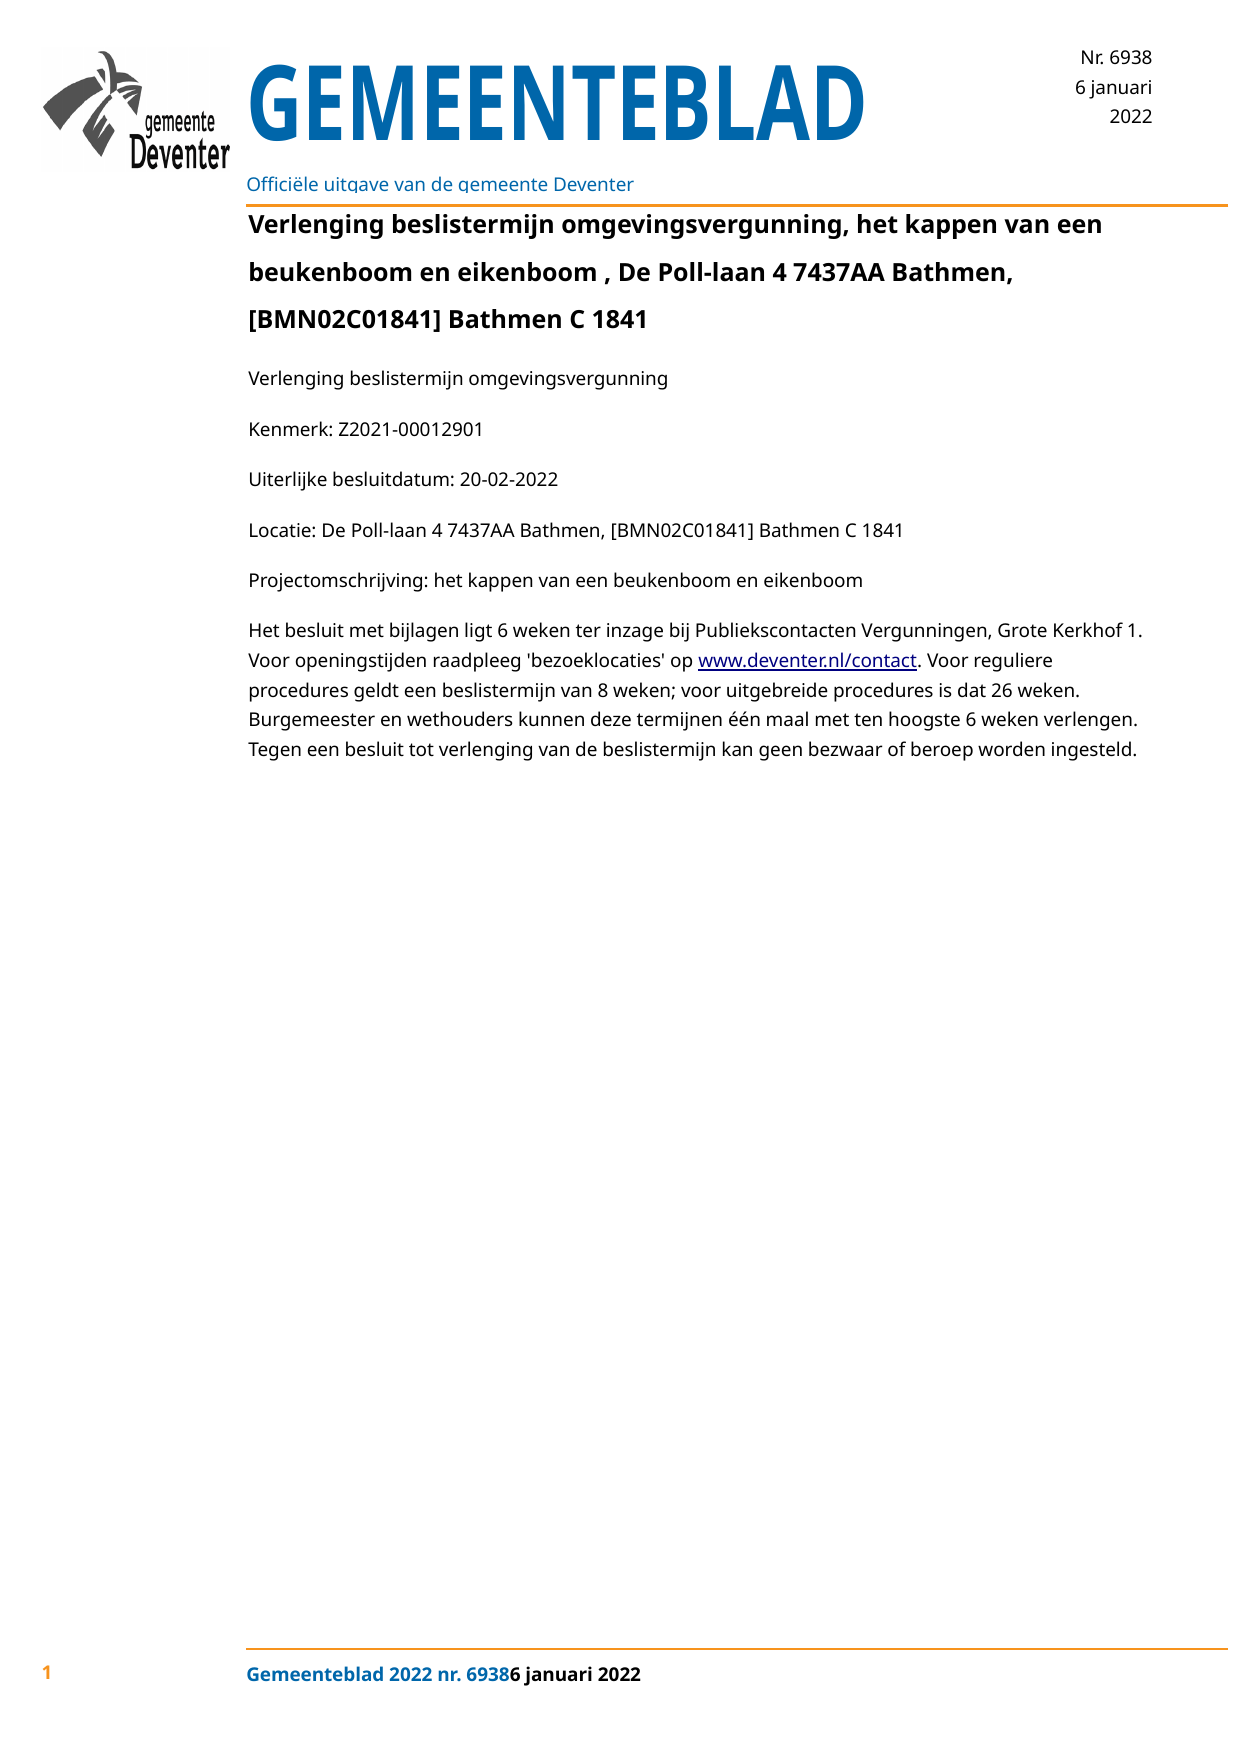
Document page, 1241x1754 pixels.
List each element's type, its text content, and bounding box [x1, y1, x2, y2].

text Kenmerk: Z2021-00012901 [248, 416, 1152, 442]
text Projectomschrijving: het kappen van een beukenboom en eikenboom [248, 567, 1152, 593]
text Verlenging beslistermijn omgevingsvergunning, het kappen van een beukenboom en eikenboom , De Poll-laan 4 7437AA Bathmen, [BMN02C01841] Bathmen C 1841 [248, 207, 1152, 336]
text Verlenging beslistermijn omgevingsvergunning [248, 366, 1152, 391]
text Uiterlijke besluitdatum: 20-02-2022 [248, 466, 1152, 492]
text Het besluit met bijlagen ligt 6 weken ter inzage bij Publiekscontacten Vergunningen, Grote Kerkhof 1. Voor openingstijden raadpleeg 'bezoeklocaties' op www.deventer.nl/contact. Voor reguliere procedures geldt een beslistermijn van 8 weken; voor uitgebreide procedures is dat 26 weken. Burgemeester en wethouders kunnen deze termijnen één maal met ten hoogste 6 weken verlengen. Tegen een besluit tot verlenging van de beslistermijn kan geen bezwaar of beroep worden ingesteld. [248, 618, 1152, 762]
text Locatie: De Poll-laan 4 7437AA Bathmen, [BMN02C01841] Bathmen C 1841 [248, 517, 1152, 542]
picture [41, 47, 231, 172]
